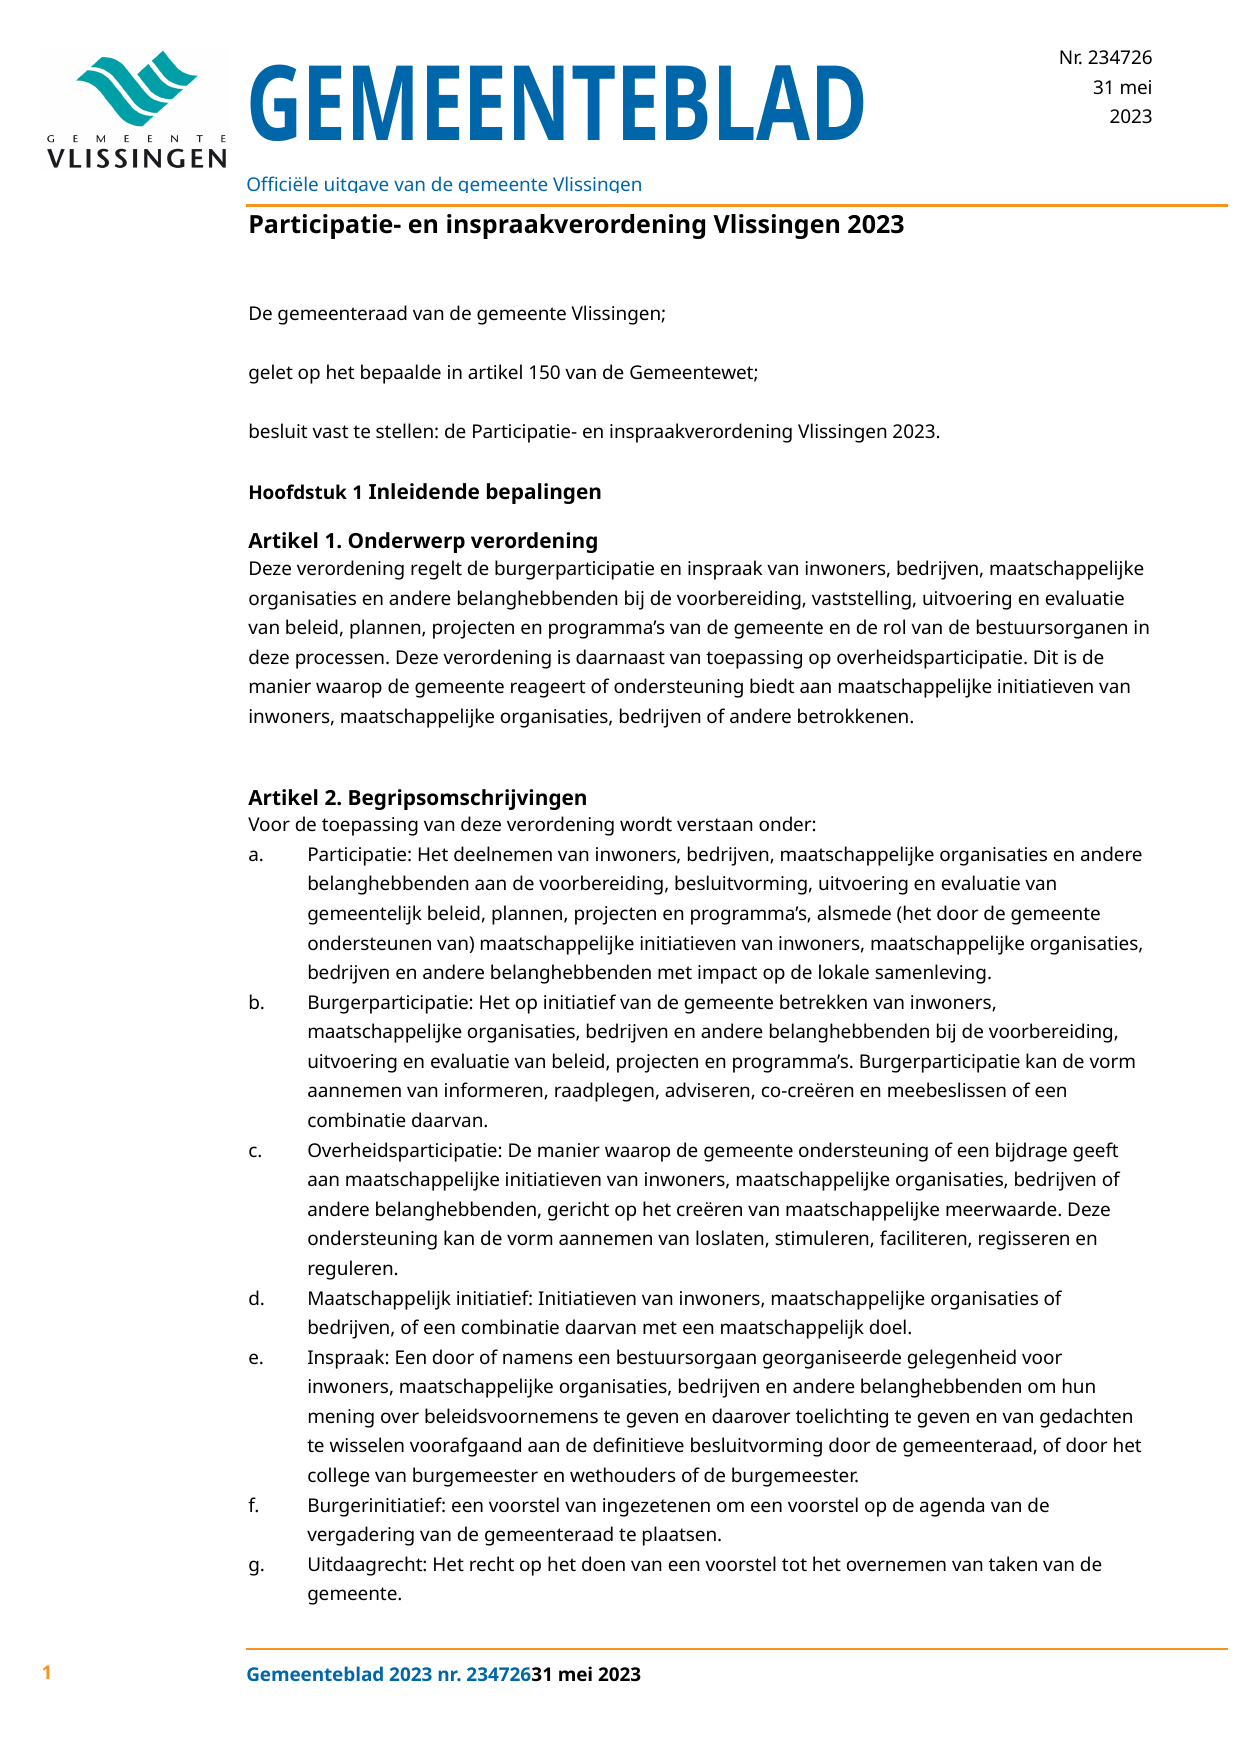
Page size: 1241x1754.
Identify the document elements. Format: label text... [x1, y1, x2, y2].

text Hoofdstuk 1 Inleidende bepalingen [248, 477, 1152, 506]
text besluit vast te stellen: de Participatie- en inspraakverordening Vlissingen 2023. [248, 418, 1152, 444]
list Participatie: Het deelnemen van inwoners, bedrijven, maatschappelijke organisaties en andere belanghebbenden aan de voorbereiding, besluitvorming, uitvoering en evaluatie van gemeentelijk beleid, plannen, projecten en programma’s, alsmede (het door de gemeente ondersteunen van) maatschappelijke initiatieven van inwoners, maatschappelijke organisaties, bedrijven en andere belanghebbenden met impact op de lokale samenleving. [248, 841, 1152, 985]
list Burgerparticipatie: Het op initiatief van de gemeente betrekken van inwoners, maatschappelijke organisaties, bedrijven en andere belanghebbenden bij de voorbereiding, uitvoering en evaluatie van beleid, projecten en programma’s. Burgerparticipatie kan de vorm aannemen van informeren, raadplegen, adviseren, co-creëren en meebeslissen of een combinatie daarvan. [248, 989, 1152, 1133]
text Artikel 1. Onderwerp verordening [248, 527, 1152, 555]
list Inspraak: Een door of namens een bestuursorgaan georganiseerde gelegenheid voor inwoners, maatschappelijke organisaties, bedrijven en andere belanghebbenden om hun mening over beleidsvoornemens te geven en daarover toelichting te geven en van gedachten te wisselen voorafgaand aan de definitieve besluitvorming door de gemeenteraad, of door het college van burgemeester en wethouders of de burgemeester. [248, 1344, 1152, 1488]
text Voor de toepassing van deze verordening wordt verstaan onder: [248, 811, 1152, 837]
list Burgerinitiatief: een voorstel van ingezetenen om een voorstel op de agenda van de vergadering van de gemeenteraad te plaatsen. [248, 1492, 1152, 1547]
picture [41, 47, 231, 172]
list Uitdaagrecht: Het recht op het doen van een voorstel tot het overnemen van taken van de gemeente. [248, 1551, 1152, 1606]
text Deze verordening regelt de burgerparticipatie en inspraak van inwoners, bedrijven, maatschappelijke organisaties en andere belanghebbenden bij de voorbereiding, vaststelling, uitvoering en evaluatie van beleid, plannen, projecten en programma’s van de gemeente en de rol van de bestuursorganen in deze processen. Deze verordening is daarnaast van toepassing op overheidsparticipatie. Dit is de manier waarop de gemeente reageert of ondersteuning biedt aan maatschappelijke initiatieven van inwoners, maatschappelijke organisaties, bedrijven of andere betrokkenen. [248, 555, 1152, 729]
text gelet op het bepaalde in artikel 150 van de Gemeentewet; [248, 359, 1152, 385]
text De gemeenteraad van de gemeente Vlissingen; [248, 300, 1152, 326]
list Maatschappelijk initiatief: Initiatieven van inwoners, maatschappelijke organisaties of bedrijven, of een combinatie daarvan met een maatschappelijk doel. [248, 1285, 1152, 1340]
text Artikel 2. Begripsomschrijvingen [248, 783, 1152, 811]
text Participatie- en inspraakverordening Vlissingen 2023 [248, 207, 1152, 241]
list Overheidsparticipatie: De manier waarop de gemeente ondersteuning of een bijdrage geeft aan maatschappelijke initiatieven van inwoners, maatschappelijke organisaties, bedrijven of andere belanghebbenden, gericht op het creëren van maatschappelijke meerwaarde. Deze ondersteuning kan de vorm aannemen van loslaten, stimuleren, faciliteren, regisseren en reguleren. [248, 1137, 1152, 1281]
